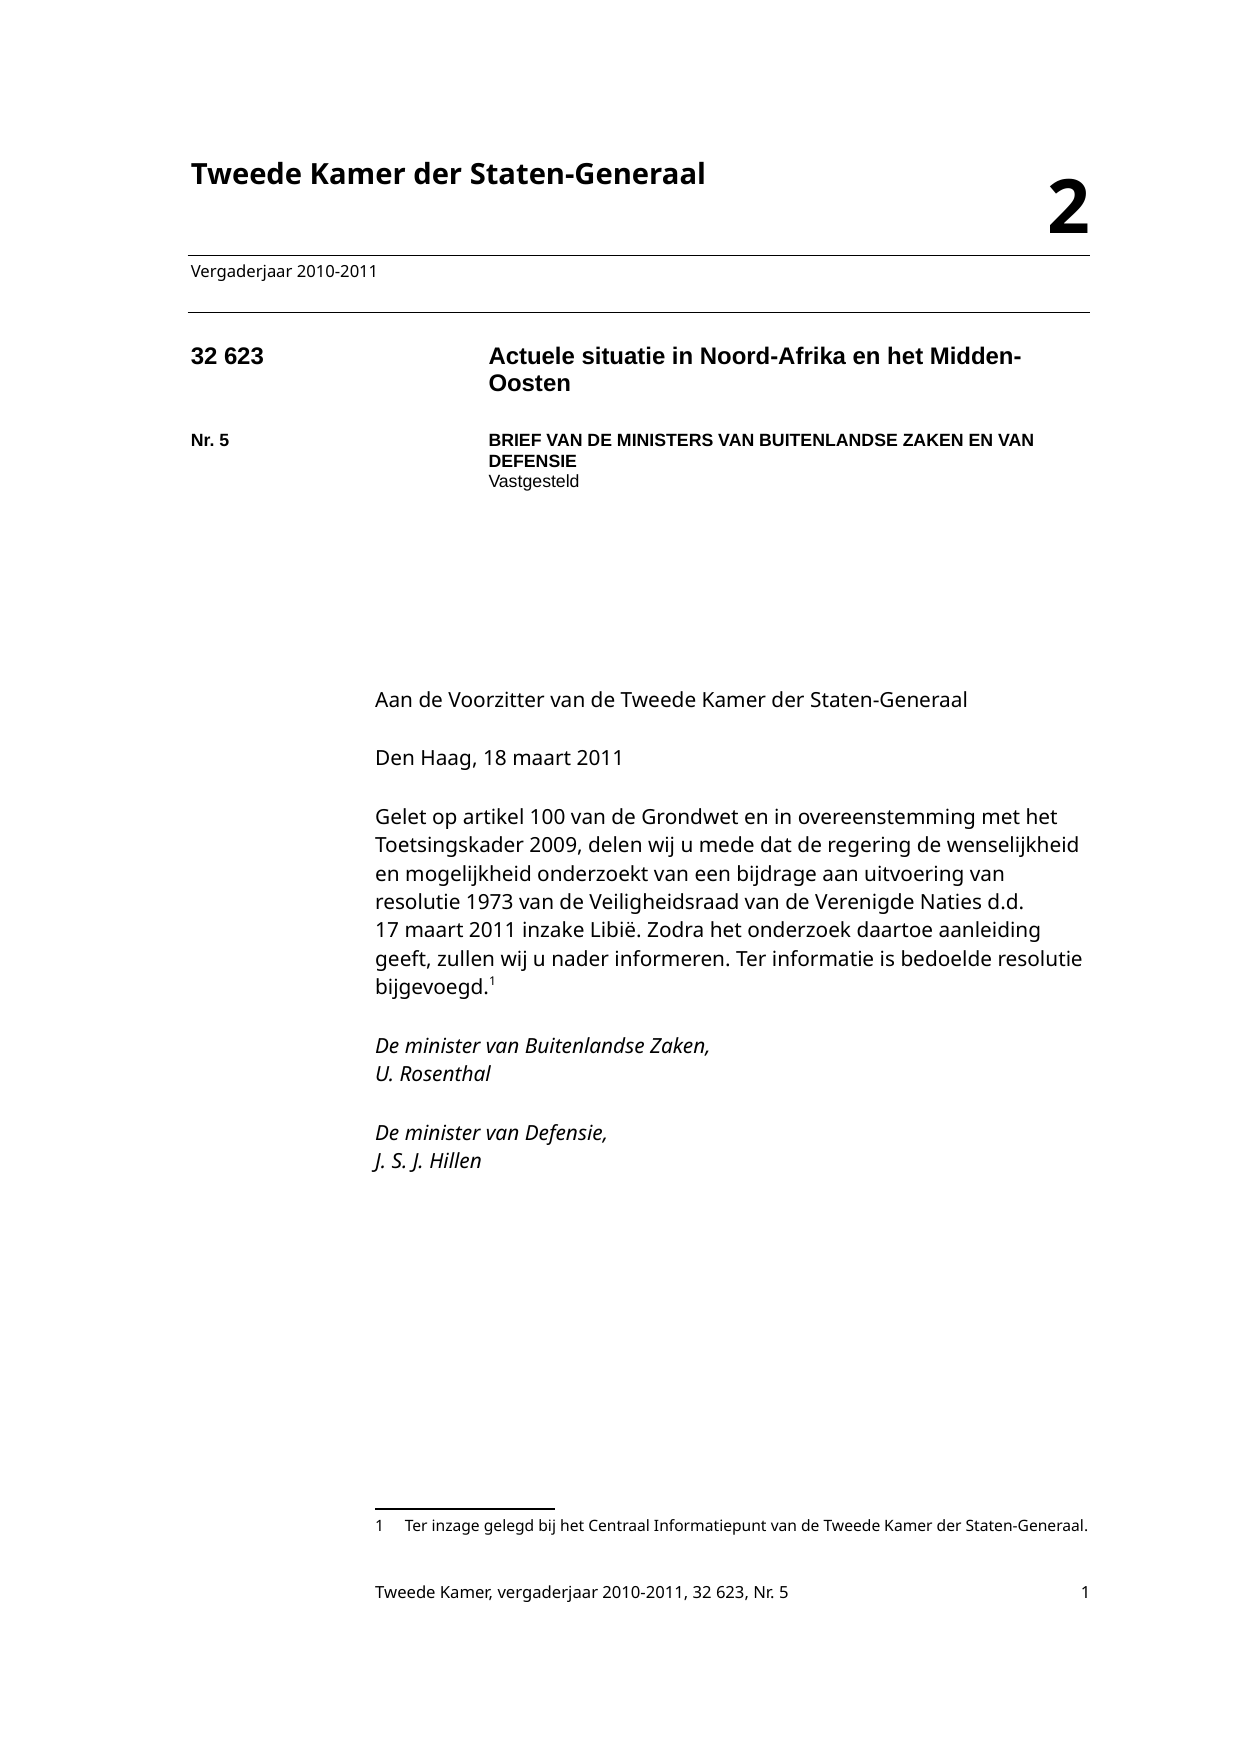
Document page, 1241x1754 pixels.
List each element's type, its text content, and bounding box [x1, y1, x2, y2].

table_cell Nr. 5 [188, 427, 485, 566]
table_cell 32 623 [188, 339, 485, 427]
table_cell BRIEF VAN DE MINISTERS VAN BUITENLANDSE ZAKEN EN VAN DEFENSIE Vastgesteld [485, 427, 1090, 566]
table_header Tweede Kamer der Staten-Generaal [188, 150, 909, 255]
text J. S. J. Hillen [375, 1146, 1090, 1174]
text Aan de Voorzitter van de Tweede Kamer der Staten-Generaal [375, 685, 1090, 713]
text De minister van Buitenlandse Zaken, [375, 1031, 1090, 1059]
table_cell Actuele situatie in Noord-Afrika en het Midden-Oosten [485, 339, 1090, 427]
table_cell [485, 313, 1090, 339]
text Den Haag, 18 maart 2011 [375, 743, 1090, 772]
text De minister van Defensie, [375, 1118, 1090, 1146]
text U. Rosenthal [375, 1059, 1090, 1088]
text Ter inzage gelegd bij het Centraal Informatiepunt van de Tweede Kamer der Staten-Generaal. [375, 1479, 1090, 1536]
table_cell [188, 313, 485, 339]
table_cell [485, 256, 1090, 312]
text Gelet op artikel 100 van de Grondwet en in overeenstemming met het Toetsingskader 2009, delen wij u mede dat de regering de wenselijkheid en mogelijkheid onderzoekt van een bijdrage aan uitvoering van resolutie 1973 van de Veiligheidsraad van de Verenigde Naties d.d. 17 maart 2011 inzake Libië. Zodra het onderzoek daartoe aanleiding geeft, zullen wij u nader informeren. Ter informatie is bedoelde resolutie bijgevoegd. [375, 802, 1090, 1001]
table_header 2 [910, 150, 1090, 255]
table_cell Vergaderjaar 2010-2011 [188, 256, 485, 312]
